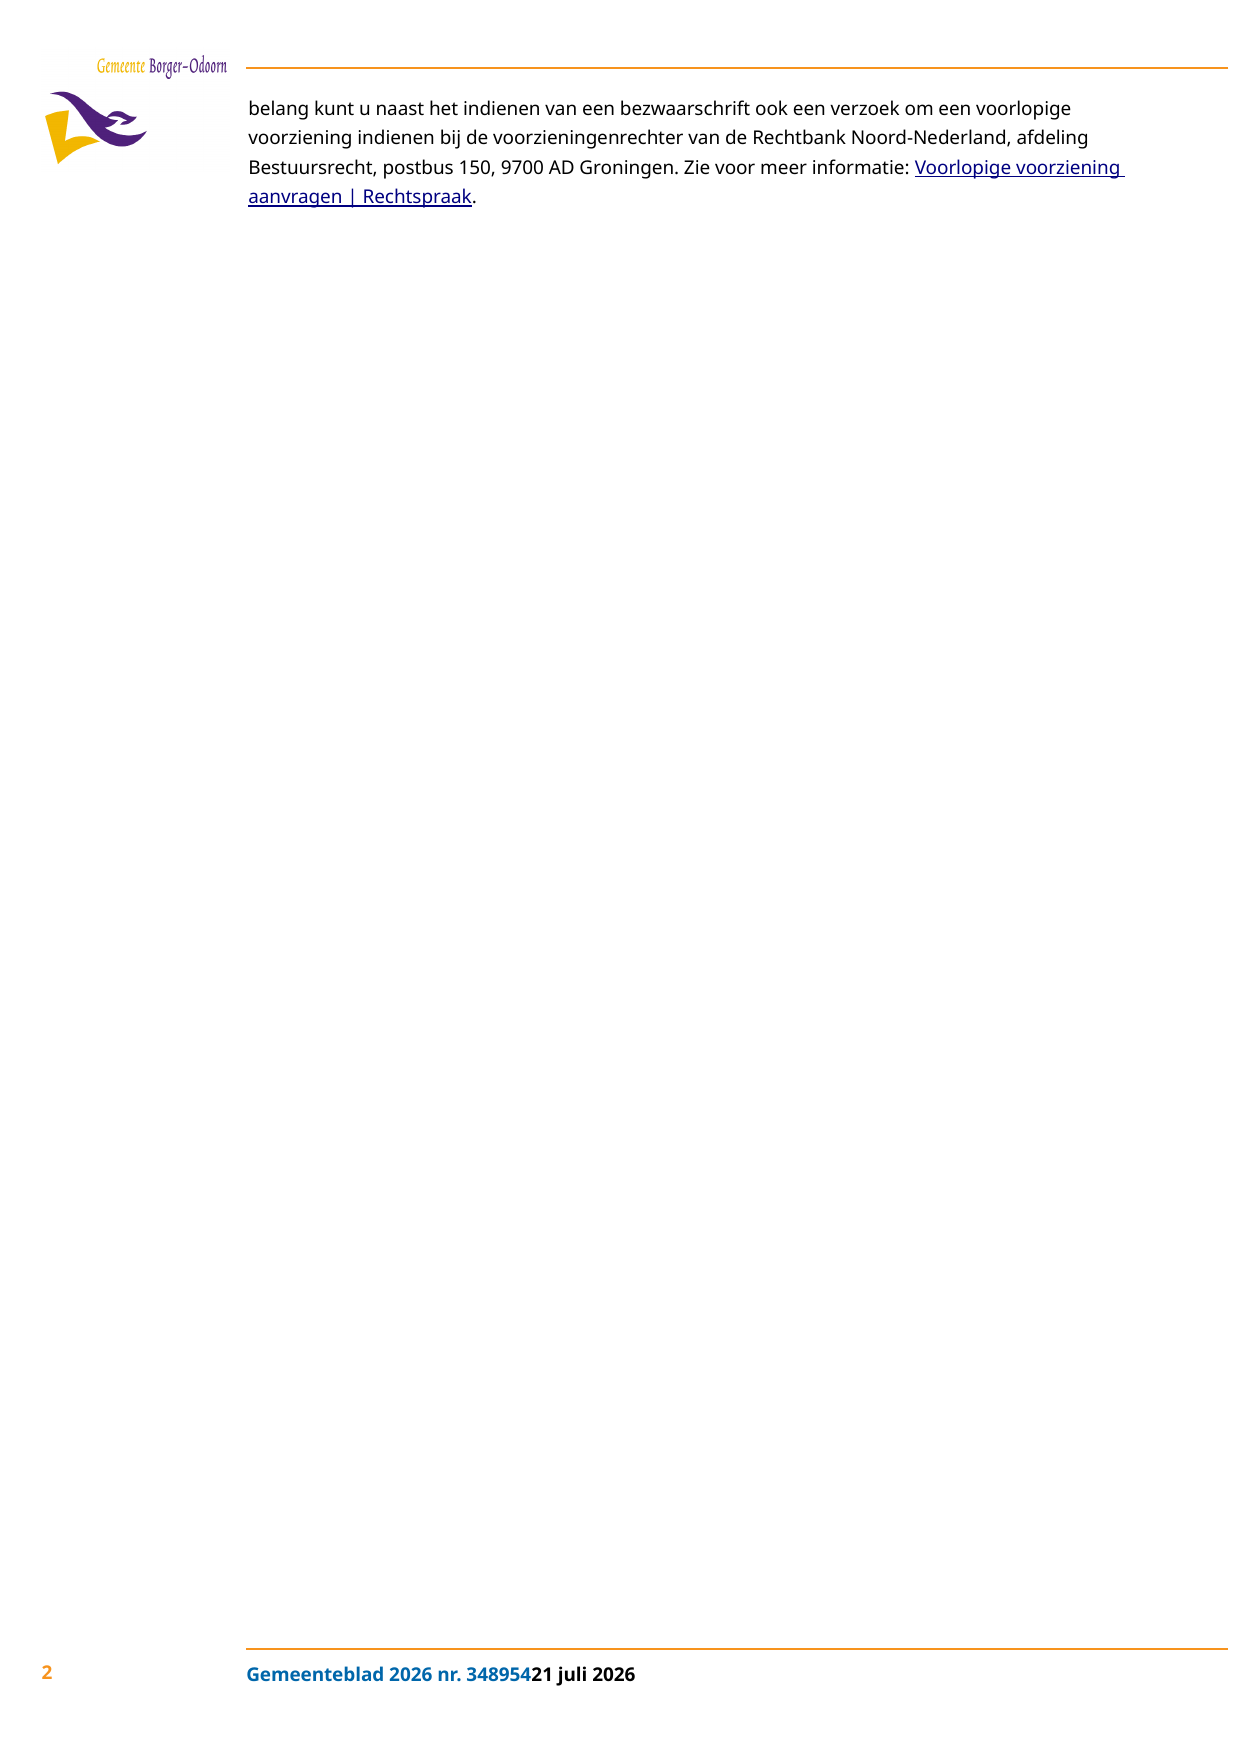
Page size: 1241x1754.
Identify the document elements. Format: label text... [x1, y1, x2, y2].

picture [41, 47, 231, 172]
text belang kunt u naast het indienen van een bezwaarschrift ook een verzoek om een voorlopige voorziening indienen bij de voorzieningenrechter van de Rechtbank Noord-Nederland, afdeling Bestuursrecht, postbus 150, 9700 AD Groningen. Zie voor meer informatie: Voorlopige voorziening aanvragen | Rechtspraak. [248, 95, 1152, 209]
